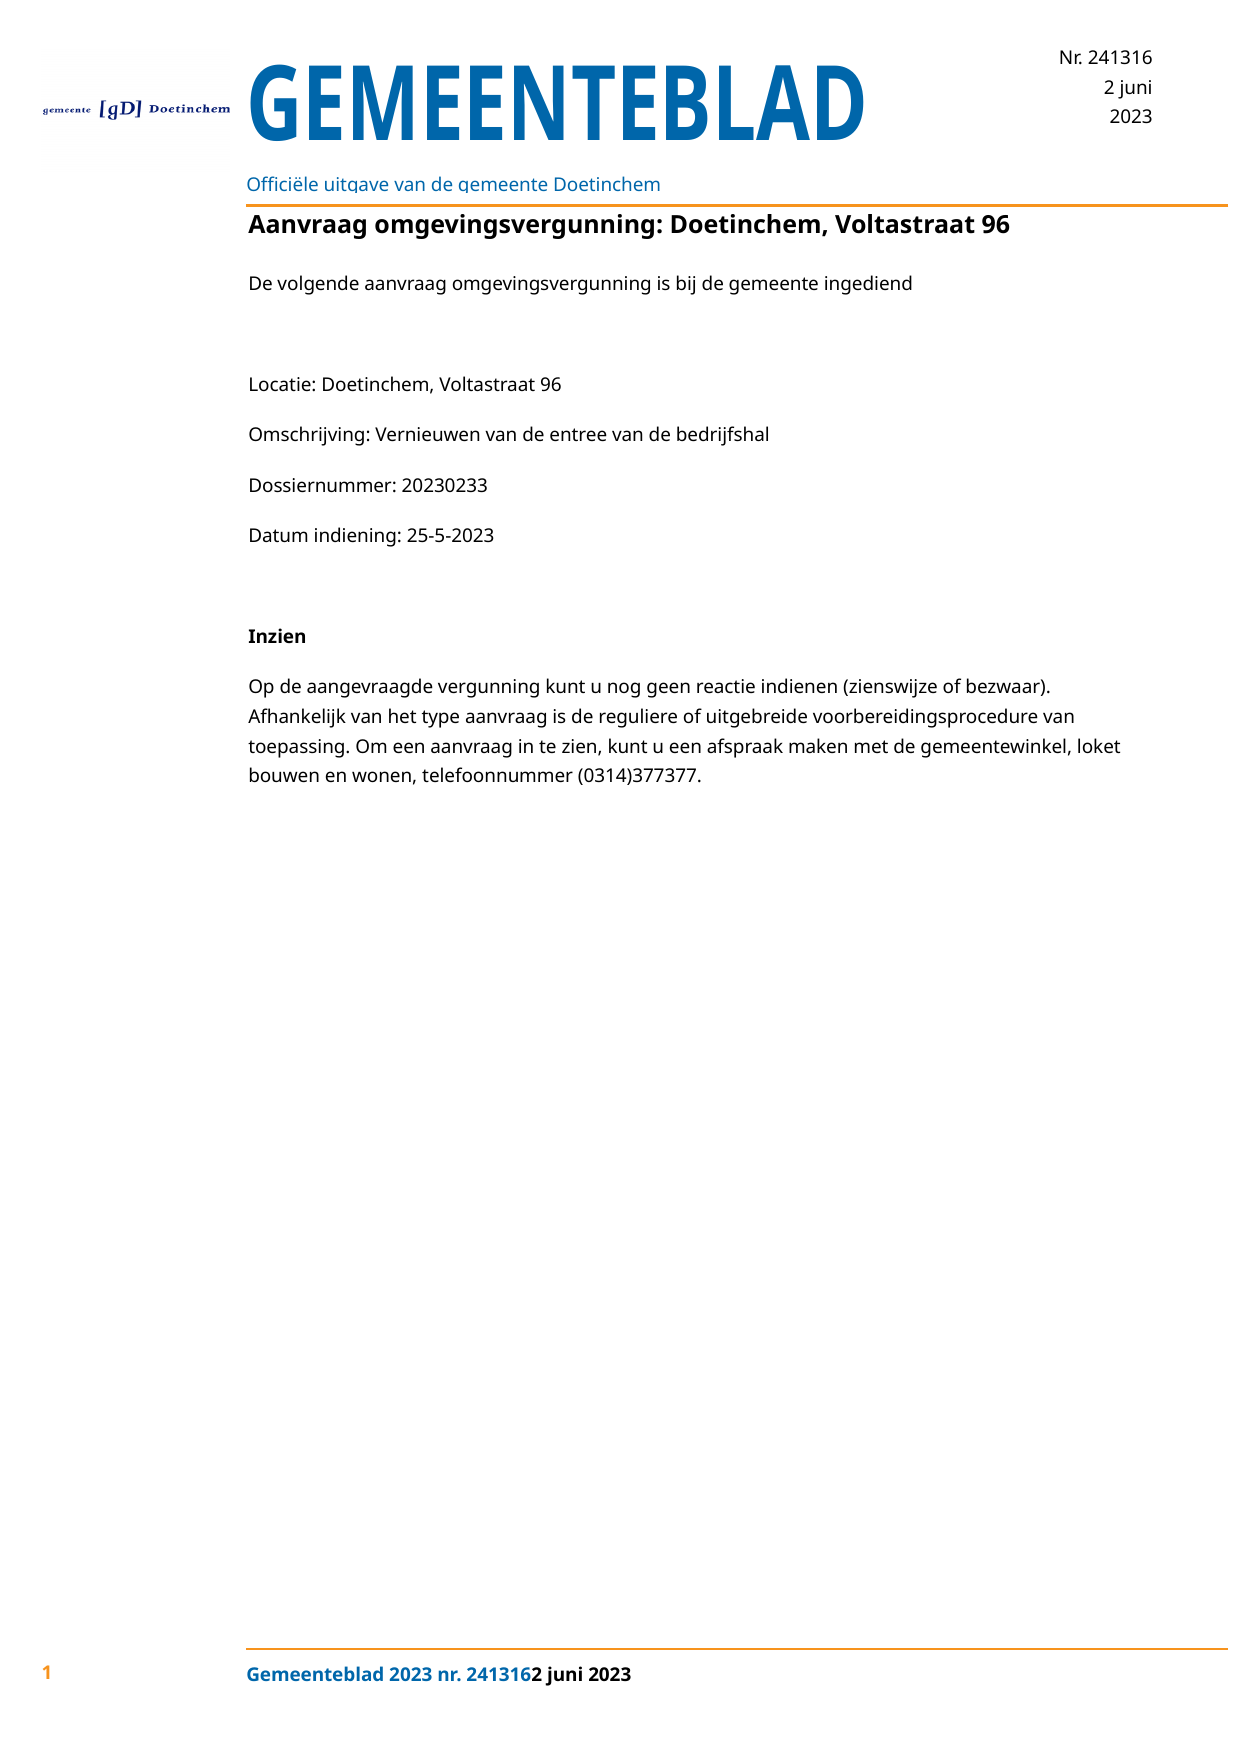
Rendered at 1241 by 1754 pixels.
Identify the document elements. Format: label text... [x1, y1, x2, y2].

text Dossiernummer: 20230233 [248, 472, 1152, 498]
text Omschrijving: Vernieuwen van de entree van de bedrijfshal [248, 422, 1152, 447]
text Locatie: Doetinchem, Voltastraat 96 [248, 371, 1152, 397]
text Op de aangevraagde vergunning kunt u nog geen reactie indienen (zienswijze of bezwaar). Afhankelijk van het type aanvraag is de reguliere of uitgebreide voorbereidingsprocedure van toepassing. Om een aanvraag in te zien, kunt u een afspraak maken met de gemeentewinkel, loket bouwen en wonen, telefoonnummer (0314)377377. [248, 674, 1152, 788]
text Datum indiening: 25-5-2023 [248, 522, 1152, 548]
picture [41, 47, 231, 172]
text Inzien [248, 623, 1152, 649]
text De volgende aanvraag omgevingsvergunning is bij de gemeente ingediend [248, 270, 1152, 296]
text Aanvraag omgevingsvergunning: Doetinchem, Voltastraat 96 [248, 207, 1152, 241]
